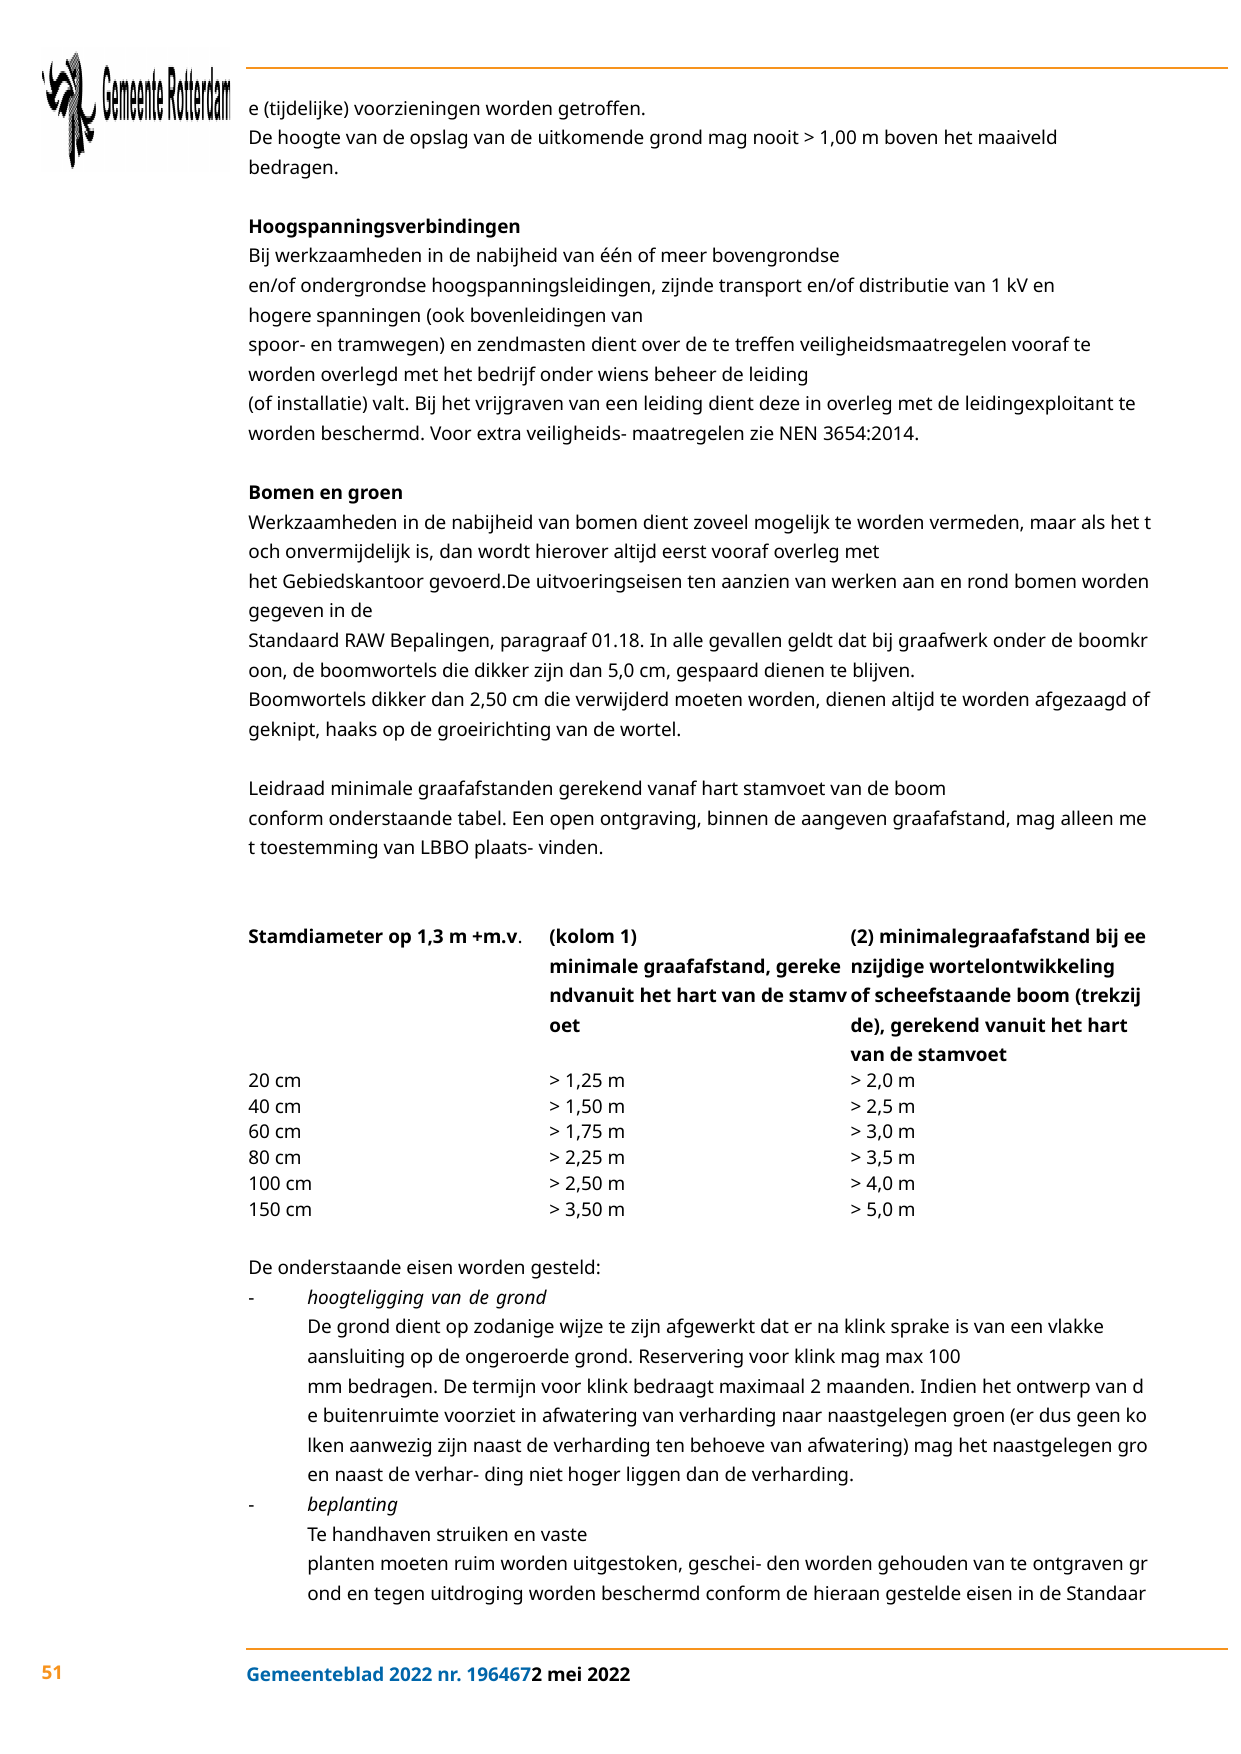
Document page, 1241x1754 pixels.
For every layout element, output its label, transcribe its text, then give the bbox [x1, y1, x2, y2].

text Hoogspanningsverbindingen [248, 213, 1152, 239]
table_cell 20 cm [248, 1067, 549, 1093]
picture [41, 47, 231, 172]
list beplanting [248, 1491, 1152, 1517]
table_cell 60 cm [248, 1119, 549, 1144]
table_cell > 1,50 m [549, 1093, 850, 1119]
text Boomwortels dikker dan 2,50 cm die verwijderd moeten worden, dienen altijd te worden afgezaagd of geknipt, haaks op de groeirichting van de wortel. [248, 686, 1152, 742]
table_cell 40 cm [248, 1093, 549, 1119]
table_header (kolom 1) minimale graafafstand, gerekendvanuit het hart van de stamvoet [549, 923, 850, 1067]
text Bij werkzaamheden in de nabijheid van één of meer bovengrondse en/of ondergrondse hoogspanningsleidingen, zijnde transport en/of distributie van 1 kV en hogere spanningen (ook bovenleidingen van spoor- en tramwegen) en zendmasten dient over de te treffen veiligheidsmaatregelen vooraf te worden overlegd met het bedrijf onder wiens beheer de leiding (of installatie) valt. Bij het vrijgraven van een leiding dient deze in overleg met de leidingexploitant te worden beschermd. Voor extra veiligheids- maatregelen zie NEN 3654:2014. [248, 243, 1152, 446]
table_cell > 2,25 m [549, 1145, 850, 1170]
table_cell > 4,0 m [850, 1170, 1152, 1196]
table_cell 80 cm [248, 1145, 549, 1170]
table_header (2) minimalegraafafstand bij eenzijdige wortelontwikkeling of scheefstaande boom (trekzijde), gerekend vanuit het hart van de stamvoet [850, 923, 1152, 1067]
table_cell > 3,5 m [850, 1145, 1152, 1170]
table_cell > 2,0 m [850, 1067, 1152, 1093]
list De grond dient op zodanige wijze te zijn afgewerkt dat er na klink sprake is van een vlakke aansluiting op de ongeroerde grond. Reservering voor klink mag max 100 mm bedragen. De termijn voor klink bedraagt maximaal 2 maanden. Indien het ontwerp van de buitenruimte voorziet in afwatering van verharding naar naastgelegen groen (er dus geen kolken aanwezig zijn naast de verharding ten behoeve van afwatering) mag het naastgelegen groen naast de verhar- ding niet hoger liggen dan de verharding. [248, 1314, 1152, 1487]
table_cell > 1,25 m [549, 1067, 850, 1093]
text Leidraad minimale graafafstanden gerekend vanaf hart stamvoet van de boom conform onderstaande tabel. Een open ontgraving, binnen de aangeven graafafstand, mag alleen met toestemming van LBBO plaats- vinden. [248, 775, 1152, 860]
text De hoogte van de opslag van de uitkomende grond mag nooit > 1,00 m boven het maaiveld bedragen. [248, 124, 1152, 180]
table_cell > 5,0 m [850, 1196, 1152, 1222]
table_cell > 2,50 m [549, 1170, 850, 1196]
table_cell > 3,0 m [850, 1119, 1152, 1144]
text e (tijdelijke) voorzieningen worden getroffen. [248, 95, 1152, 121]
list Te handhaven struiken en vaste planten moeten ruim worden uitgestoken, geschei- den worden gehouden van te ontgraven grond en tegen uitdroging worden beschermd conform de hieraan gestelde eisen in de Standaar [248, 1521, 1152, 1606]
table_cell > 1,75 m [549, 1119, 850, 1144]
table_cell > 2,5 m [850, 1093, 1152, 1119]
list hoogteligging van de grond [248, 1284, 1152, 1310]
table_cell 100 cm [248, 1170, 549, 1196]
text Werkzaamheden in de nabijheid van bomen dient zoveel mogelijk te worden vermeden, maar als het toch onvermijdelijk is, dan wordt hierover altijd eerst vooraf overleg met het Gebiedskantoor gevoerd.De uitvoeringseisen ten aanzien van werken aan en rond bomen worden gegeven in de Standaard RAW Bepalingen, paragraaf 01.18. In alle gevallen geldt dat bij graafwerk onder de boomkroon, de boomwortels die dikker zijn dan 5,0 cm, gespaard dienen te blijven. [248, 509, 1152, 683]
table_cell > 3,50 m [549, 1196, 850, 1222]
table_header Stamdiameter op 1,3 m +m.v. [248, 923, 549, 1067]
table_cell 150 cm [248, 1196, 549, 1222]
text Bomen en groen [248, 479, 1152, 505]
text De onderstaande eisen worden gesteld: [248, 1254, 1152, 1280]
